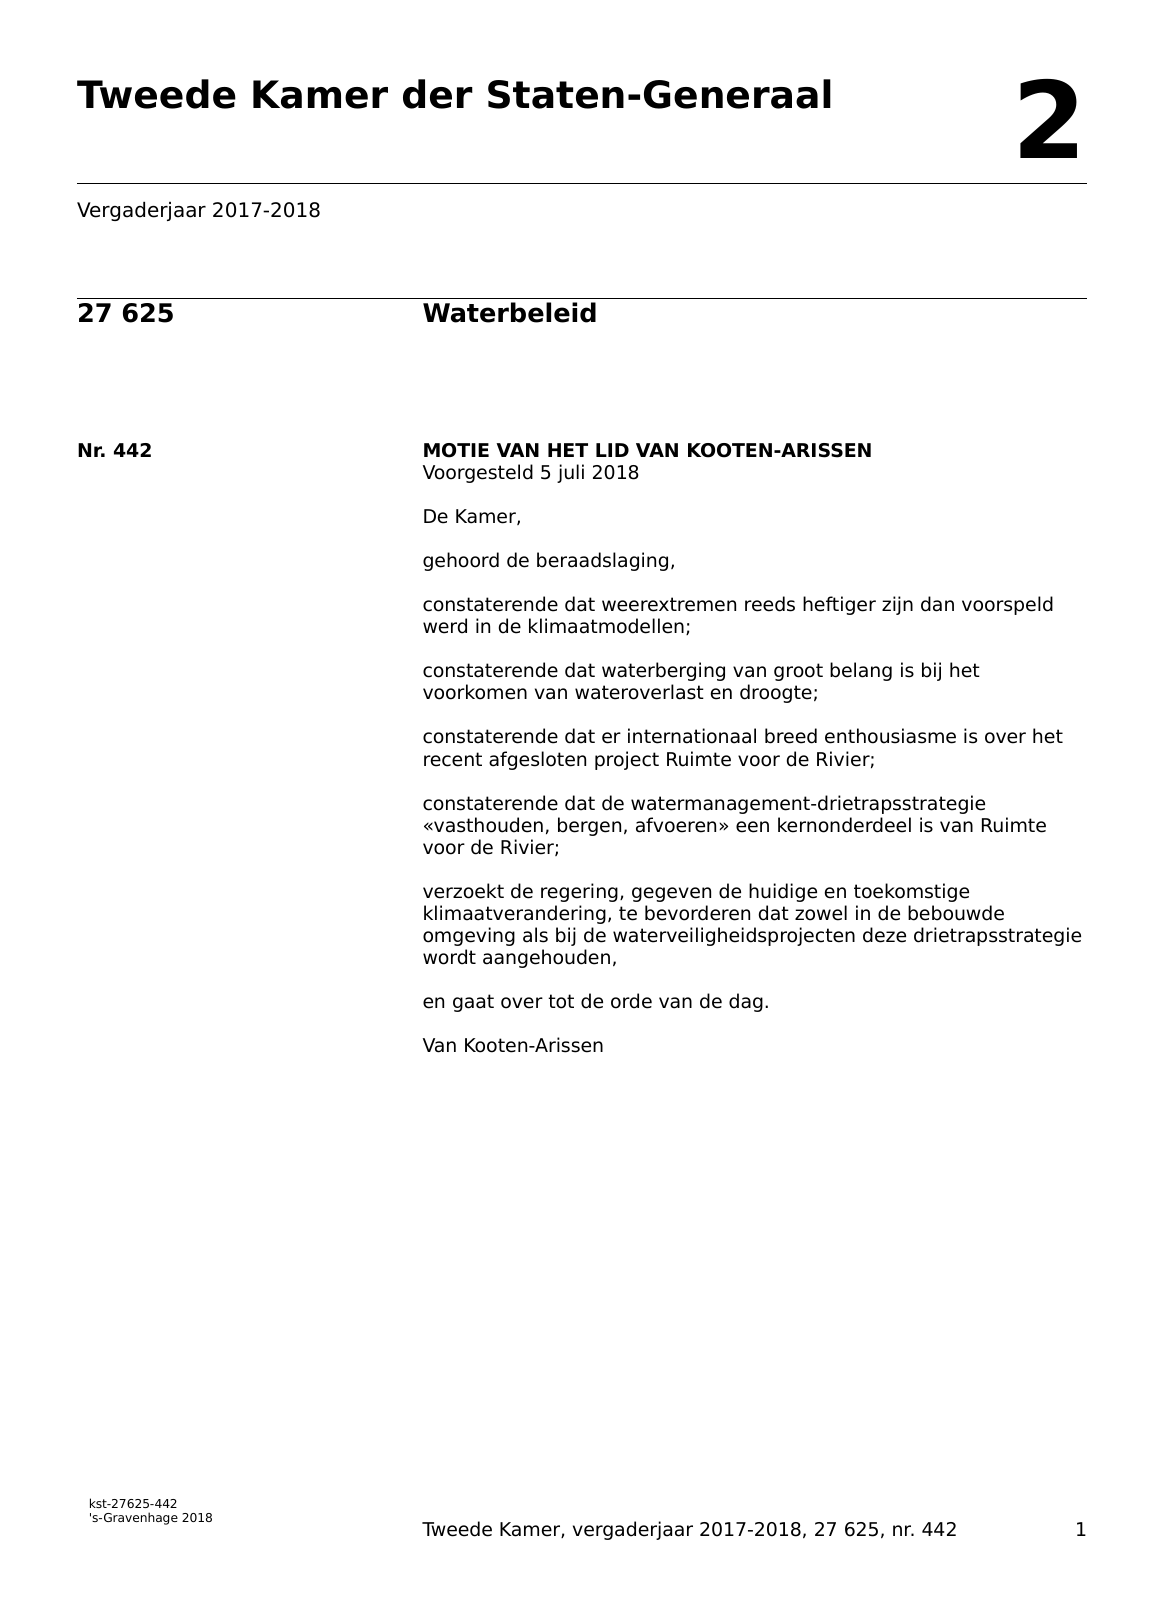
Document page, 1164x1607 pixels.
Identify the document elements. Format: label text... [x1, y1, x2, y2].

text Van Kooten-Arissen [422, 1035, 1087, 1057]
text verzoekt de regering, gegeven de huidige en toekomstige klimaatverandering, te bevorderen dat zowel in de bebouwde omgeving als bij de waterveiligheidsprojecten deze drietrapsstrategie wordt aangehouden, [422, 881, 1087, 969]
text constaterende dat de watermanagement-drietrapsstrategie «vasthouden, bergen, afvoeren» een kernonderdeel is van Ruimte voor de Rivier; [422, 793, 1087, 858]
table_cell Vergaderjaar 2017-2018 [77, 184, 1087, 298]
text De Kamer, [422, 506, 1087, 528]
text en gaat over tot de orde van de dag. [422, 991, 1087, 1013]
subtitle Nr. 442 MOTIE VAN HET LID VAN KOOTEN-ARISSEN [77, 440, 1087, 462]
text kst-27625-442 [88, 1497, 323, 1511]
subtitle 27 625 Waterbeleid [77, 299, 1087, 329]
table_header Tweede Kamer der Staten-Generaal [77, 59, 886, 183]
text constaterende dat weerextremen reeds heftiger zijn dan voorspeld werd in de klimaatmodellen; [422, 594, 1087, 638]
text Voorgesteld 5 juli 2018 [422, 462, 1087, 484]
text constaterende dat er internationaal breed enthousiasme is over het recent afgesloten project Ruimte voor de Rivier; [422, 726, 1087, 770]
text constaterende dat waterberging van groot belang is bij het voorkomen van wateroverlast en droogte; [422, 660, 1087, 704]
table_header 2 [886, 59, 1087, 183]
text 's-Gravenhage 2018 [88, 1511, 323, 1525]
text gehoord de beraadslaging, [422, 550, 1087, 572]
